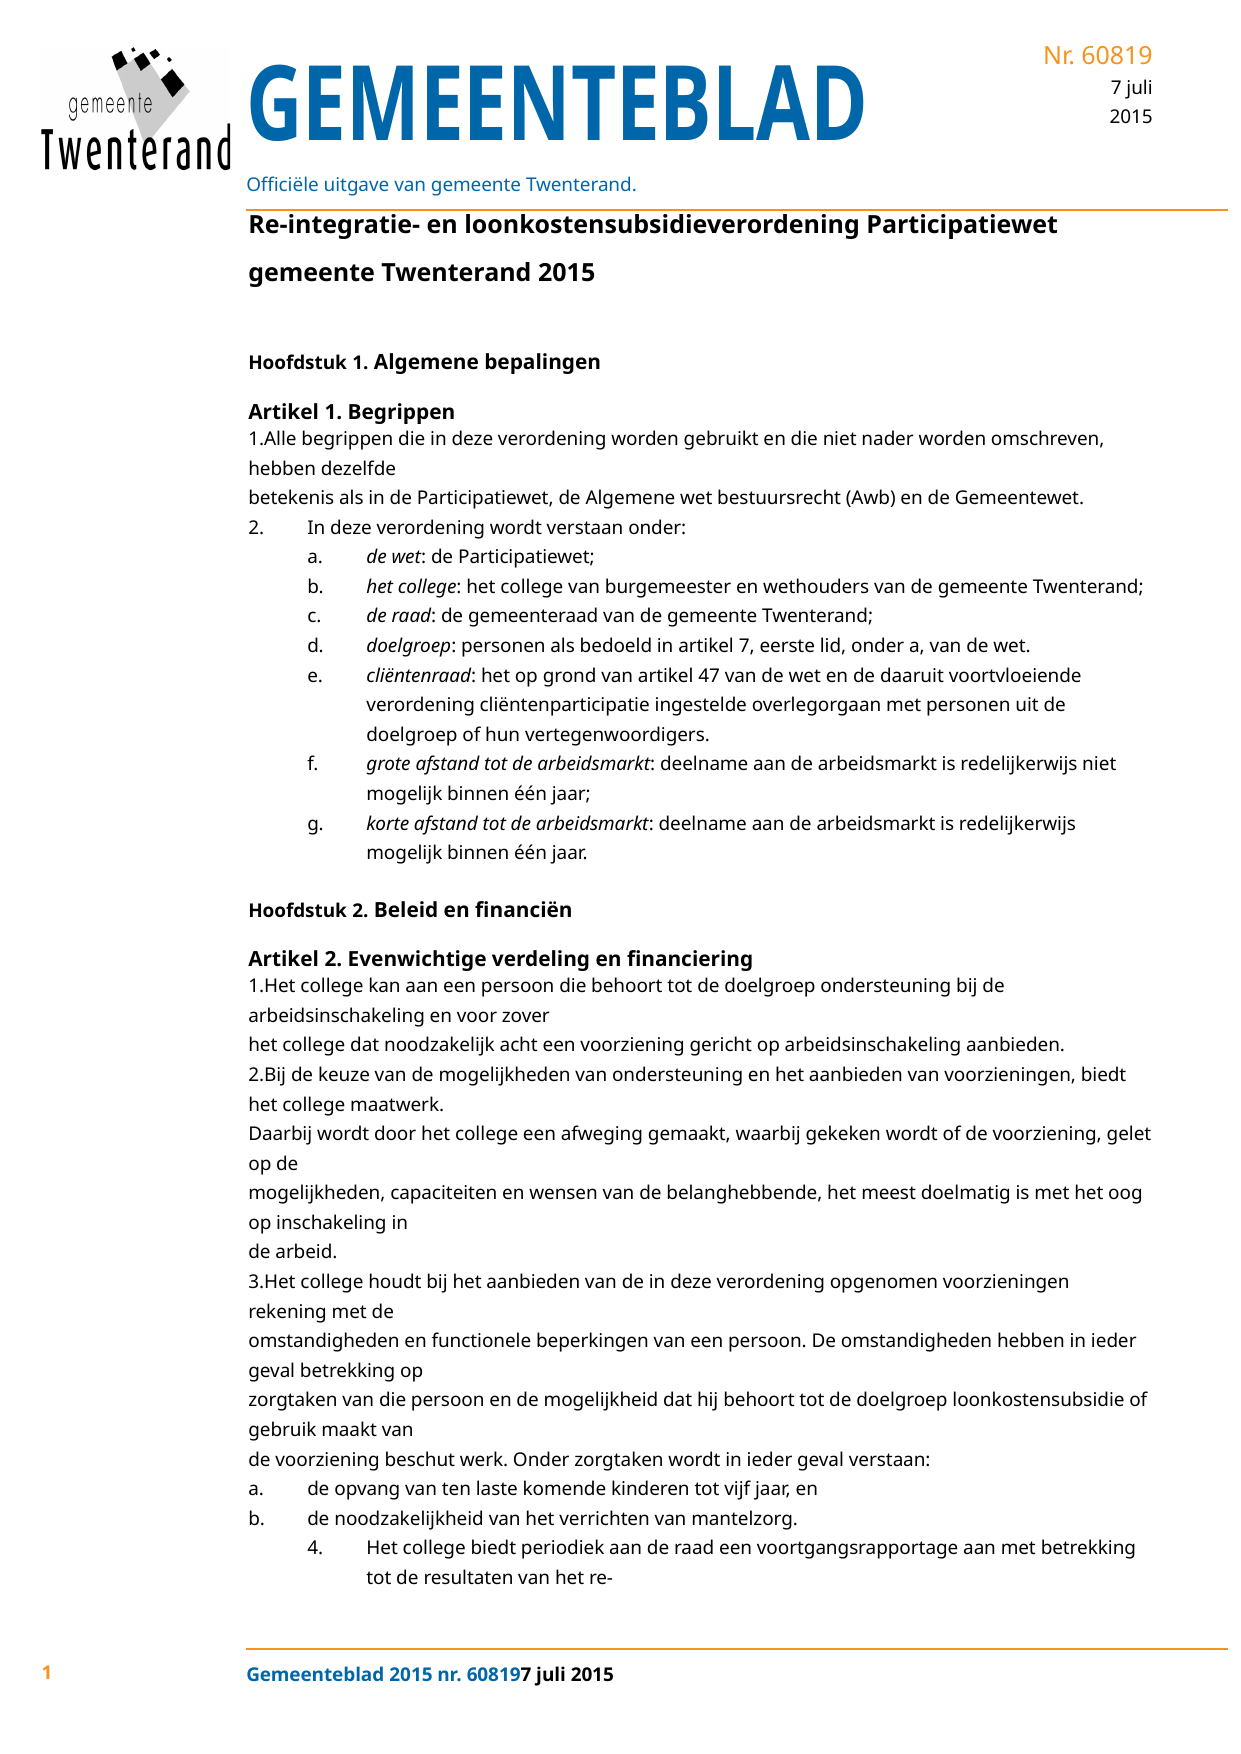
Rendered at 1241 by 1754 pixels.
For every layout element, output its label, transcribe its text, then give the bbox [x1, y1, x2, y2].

text de voorziening beschut werk. Onder zorgtaken wordt in ieder geval verstaan: [248, 1446, 1152, 1471]
text 1.Het college kan aan een persoon die behoort tot de doelgroep ondersteuning bij de arbeidsinschakeling en voor zover [248, 972, 1152, 1028]
list cliëntenraad: het op grond van artikel 47 van de wet en de daaruit voortvloeiende verordening cliëntenparticipatie ingestelde overlegorgaan met personen uit de doelgroep of hun vertegenwoordigers. [307, 662, 1152, 747]
text 3.Het college houdt bij het aanbieden van de in deze verordening opgenomen voorzieningen rekening met de [248, 1268, 1152, 1323]
list korte afstand tot de arbeidsmarkt: deelname aan de arbeidsmarkt is redelijkerwijs mogelijk binnen één jaar. [307, 810, 1152, 865]
list de raad: de gemeenteraad van de gemeente Twenterand; [307, 603, 1152, 628]
list het college: het college van burgemeester en wethouders van de gemeente Twenterand; [307, 573, 1152, 599]
list Het college biedt periodiek aan de raad een voortgangsrapportage aan met betrekking tot de resultaten van het re- [307, 1534, 1152, 1590]
text 1.Alle begrippen die in deze verordening worden gebruikt en die niet nader worden omschreven, hebben dezelfde [248, 425, 1152, 481]
list grote afstand tot de arbeidsmarkt: deelname aan de arbeidsmarkt is redelijkerwijs niet mogelijk binnen één jaar; [307, 751, 1152, 806]
text betekenis als in de Participatiewet, de Algemene wet bestuursrecht (Awb) en de Gemeentewet. [248, 484, 1152, 510]
list de noodzakelijkheid van het verrichten van mantelzorg. [248, 1505, 1152, 1531]
text mogelijkheden, capaciteiten en wensen van de belanghebbende, het meest doelmatig is met het oog op inschakeling in [248, 1179, 1152, 1235]
text omstandigheden en functionele beperkingen van een persoon. De omstandigheden hebben in ieder geval betrekking op [248, 1327, 1152, 1383]
text Hoofdstuk 2. Beleid en financiën [248, 895, 1152, 923]
text de arbeid. [248, 1239, 1152, 1264]
text Re-integratie- en loonkostensubsidieverordening Participatiewet gemeente Twenterand 2015 [248, 211, 1152, 288]
text Hoofdstuk 1. Algemene bepalingen [248, 347, 1152, 376]
text Daarbij wordt door het college een afweging gemaakt, waarbij gekeken wordt of de voorziening, gelet op de [248, 1120, 1152, 1176]
text het college dat noodzakelijk acht een voorziening gericht op arbeidsinschakeling aanbieden. [248, 1032, 1152, 1057]
list In deze verordening wordt verstaan onder: [248, 514, 1152, 540]
picture [41, 47, 231, 172]
list doelgroep: personen als bedoeld in artikel 7, eerste lid, onder a, van de wet. [307, 632, 1152, 658]
list de opvang van ten laste komende kinderen tot vijf jaar, en [248, 1475, 1152, 1501]
text Artikel 2. Evenwichtige verdeling en financiering [248, 944, 1152, 972]
text 2.Bij de keuze van de mogelijkheden van ondersteuning en het aanbieden van voorzieningen, biedt het college maatwerk. [248, 1061, 1152, 1116]
list de wet: de Participatiewet; [307, 543, 1152, 569]
text zorgtaken van die persoon en de mogelijkheid dat hij behoort tot de doelgroep loonkostensubsidie of gebruik maakt van [248, 1387, 1152, 1442]
text Artikel 1. Begrippen [248, 397, 1152, 425]
